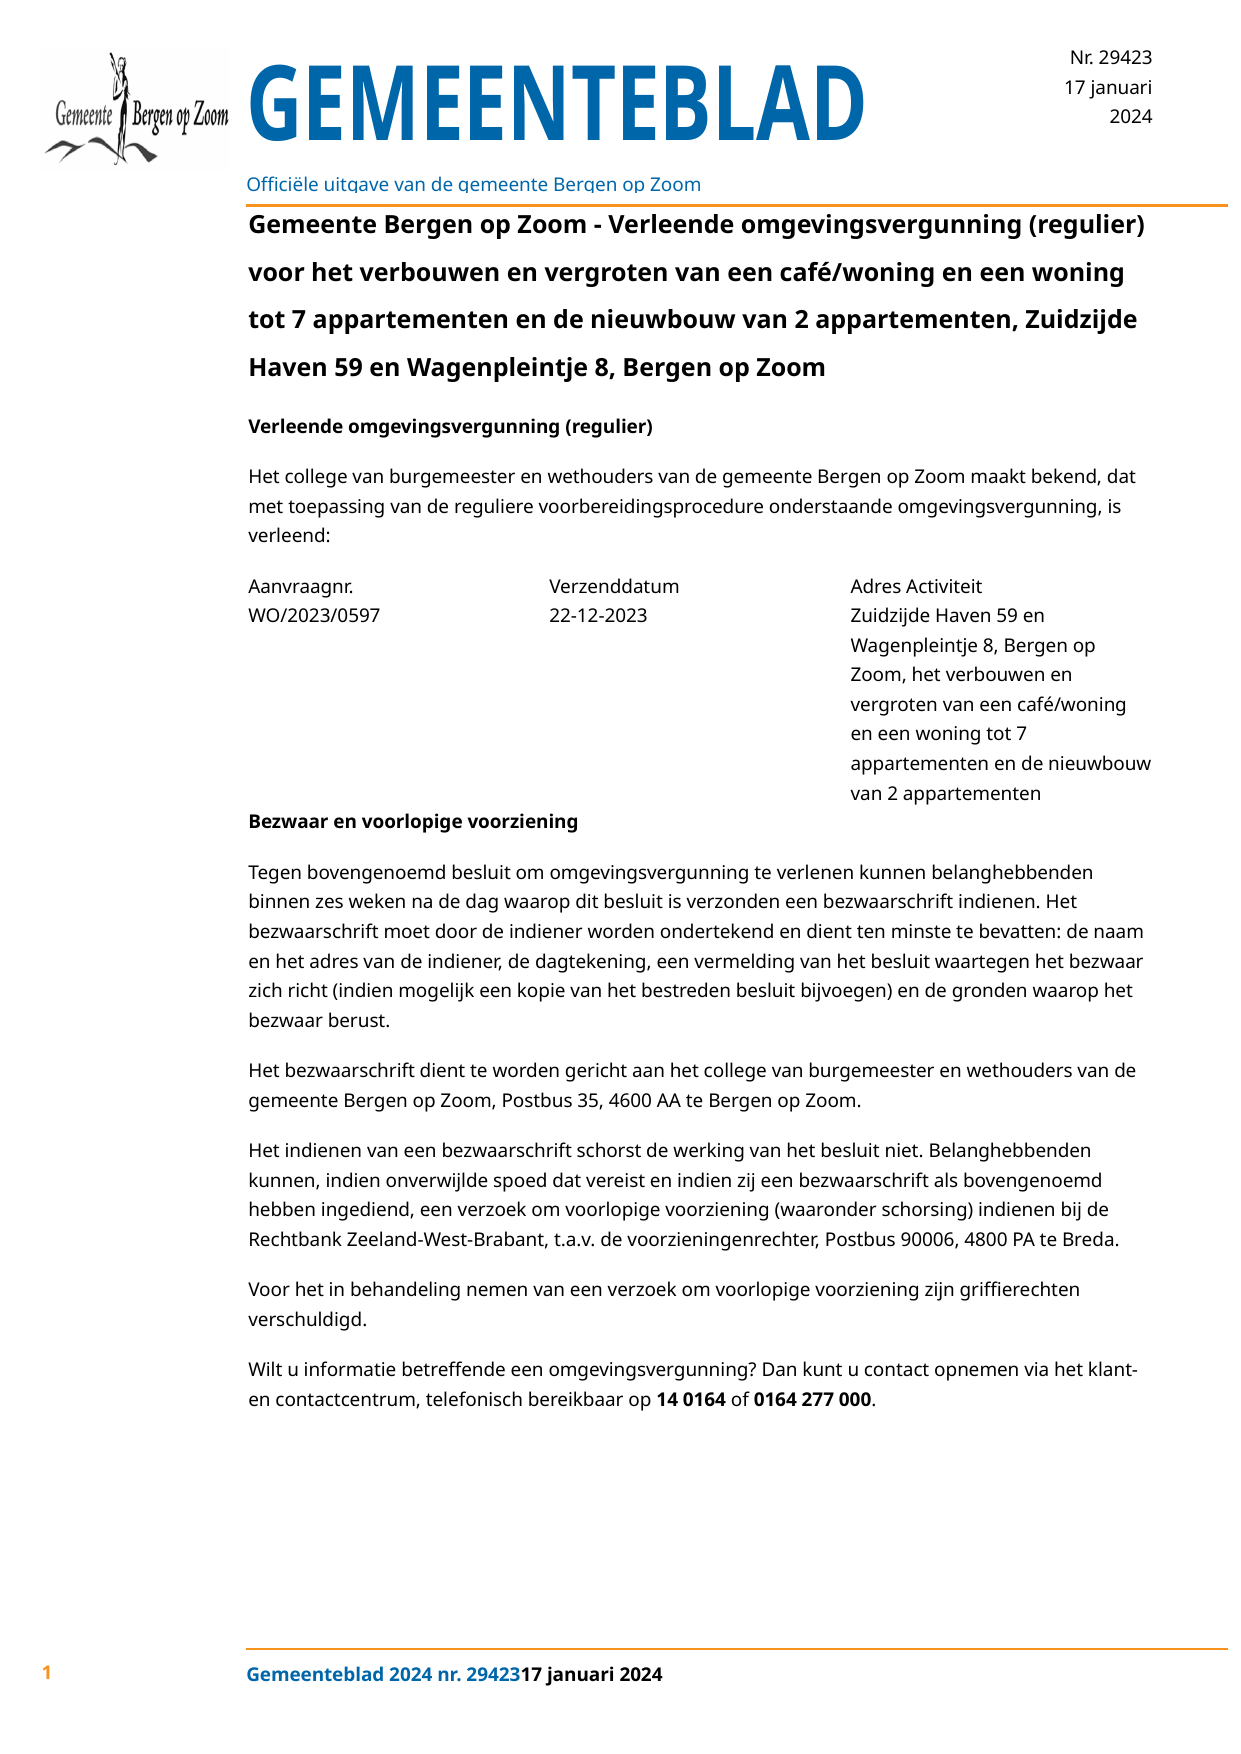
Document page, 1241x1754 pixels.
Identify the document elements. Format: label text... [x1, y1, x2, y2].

text Het indienen van een bezwaarschrift schorst de werking van het besluit niet. Belanghebbenden kunnen, indien onverwijlde spoed dat vereist en indien zij een bezwaarschrift als bovengenoemd hebben ingediend, een verzoek om voorlopige voorziening (waaronder schorsing) indienen bij de Rechtbank Zeeland-West-Brabant, t.a.v. de voorzieningenrechter, Postbus 90006, 4800 PA te Breda. [248, 1137, 1152, 1252]
text Voor het in behandeling nemen van een verzoek om voorlopige voorziening zijn griffierechten verschuldigd. [248, 1277, 1152, 1332]
table_header Adres Activiteit [850, 573, 1152, 599]
text Gemeente Bergen op Zoom - Verleende omgevingsvergunning (regulier) voor het verbouwen en vergroten van een café/woning en een woning tot 7 appartementen en de nieuwbouw van 2 appartementen, Zuidzijde Haven 59 en Wagenpleintje 8, Bergen op Zoom [248, 207, 1152, 384]
table_header WO/2023/0597 [248, 602, 549, 806]
text Het college van burgemeester en wethouders van de gemeente Bergen op Zoom maakt bekend, dat met toepassing van de reguliere voorbereidingsprocedure onderstaande omgevingsvergunning, is verleend: [248, 463, 1152, 548]
text Bezwaar en voorlopige voorziening [248, 809, 1152, 834]
table_header Aanvraagnr. [248, 573, 549, 599]
text Verleende omgevingsvergunning (regulier) [248, 413, 1152, 439]
table_header Verzenddatum [549, 573, 850, 599]
table_header Zuidzijde Haven 59 en Wagenpleintje 8, Bergen op Zoom, het verbouwen en vergroten van een café/woning en een woning tot 7 appartementen en de nieuwbouw van 2 appartementen [850, 602, 1152, 806]
table_header 22-12-2023 [549, 602, 850, 806]
picture [41, 47, 231, 172]
text Het bezwaarschrift dient te worden gericht aan het college van burgemeester en wethouders van de gemeente Bergen op Zoom, Postbus 35, 4600 AA te Bergen op Zoom. [248, 1057, 1152, 1113]
text Wilt u informatie betreffende een omgevingsvergunning? Dan kunt u contact opnemen via het klant- en contactcentrum, telefonisch bereikbaar op 14 0164 of 0164 277 000. [248, 1357, 1152, 1412]
text Tegen bovengenoemd besluit om omgevingsvergunning te verlenen kunnen belanghebbenden binnen zes weken na de dag waarop dit besluit is verzonden een bezwaarschrift indienen. Het bezwaarschrift moet door de indiener worden ondertekend en dient ten minste te bevatten: de naam en het adres van de indiener, de dagtekening, een vermelding van het besluit waartegen het bezwaar zich richt (indien mogelijk een kopie van het bestreden besluit bijvoegen) en de gronden waarop het bezwaar berust. [248, 859, 1152, 1033]
